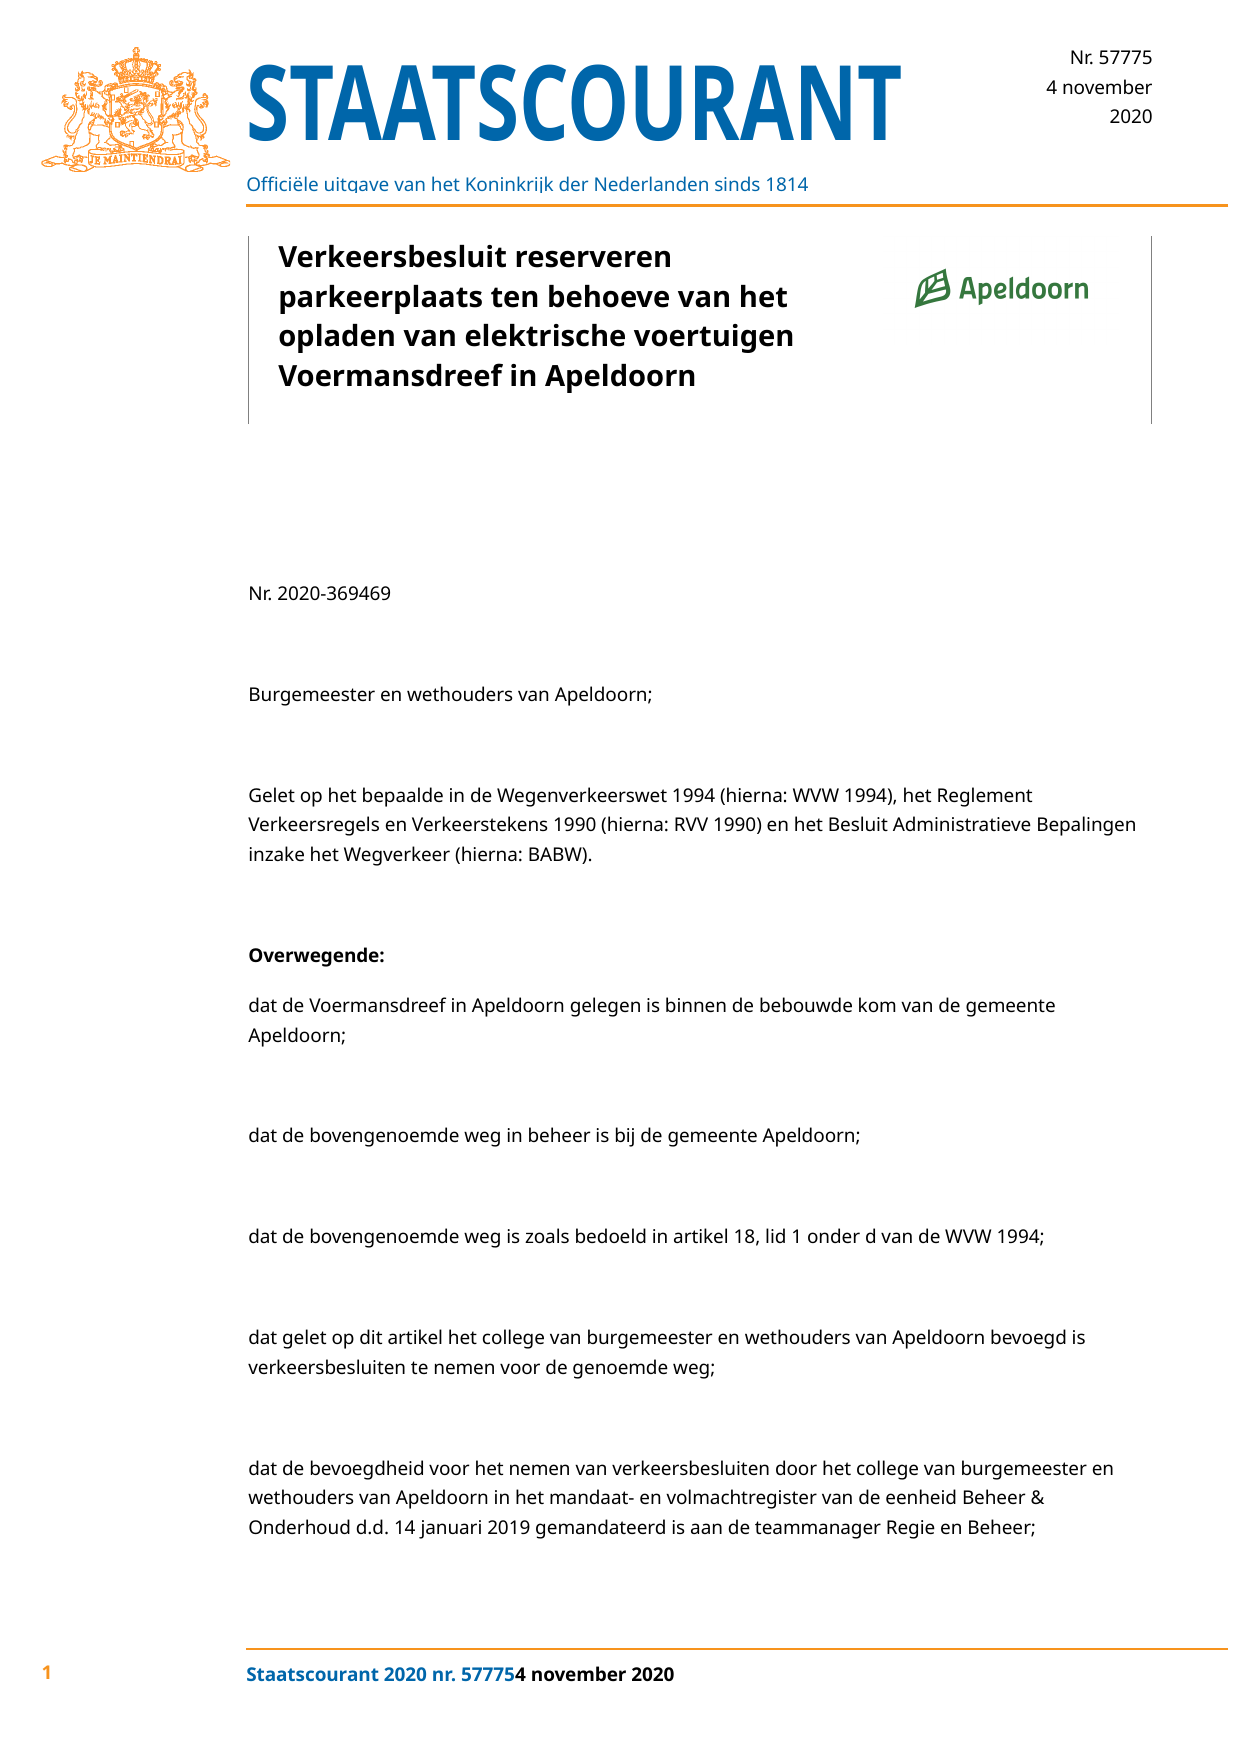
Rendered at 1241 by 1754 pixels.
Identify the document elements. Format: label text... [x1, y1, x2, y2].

text dat de bovengenoemde weg is zoals bedoeld in artikel 18, lid 1 onder d van de WVW 1994; [248, 1223, 1152, 1249]
text dat gelet op dit artikel het college van burgemeester en wethouders van Apeldoorn bevoegd is verkeersbesluiten te nemen voor de genoemde weg; [248, 1324, 1152, 1380]
text Nr. 2020-369469 [248, 580, 1152, 606]
picture [882, 236, 1119, 345]
text Burgemeester en wethouders van Apeldoorn; [248, 681, 1152, 707]
table_header [850, 236, 1151, 424]
text dat de bevoegdheid voor het nemen van verkeersbesluiten door het college van burgemeester en wethouders van Apeldoorn in het mandaat- en volmachtregister van de eenheid Beheer & Onderhoud d.d. 14 januari 2019 gemandateerd is aan de teammanager Regie en Beheer; [248, 1455, 1152, 1540]
text dat de bovengenoemde weg in beheer is bij de gemeente Apeldoorn; [248, 1123, 1152, 1148]
text dat de Voermansdreef in Apeldoorn gelegen is binnen de bebouwde kom van de gemeente Apeldoorn; [248, 992, 1152, 1048]
text Gelet op het bepaalde in de Wegenverkeerswet 1994 (hierna: WVW 1994), het Reglement Verkeersregels en Verkeerstekens 1990 (hierna: RVV 1990) en het Besluit Administratieve Bepalingen inzake het Wegverkeer (hierna: BABW). [248, 782, 1152, 867]
picture [41, 47, 231, 172]
table_header Verkeersbesluit reserveren parkeerplaats ten behoeve van het opladen van elektrische voertuigen Voermansdreef in Apeldoorn [249, 236, 850, 424]
text Overwegende: [248, 942, 1152, 968]
